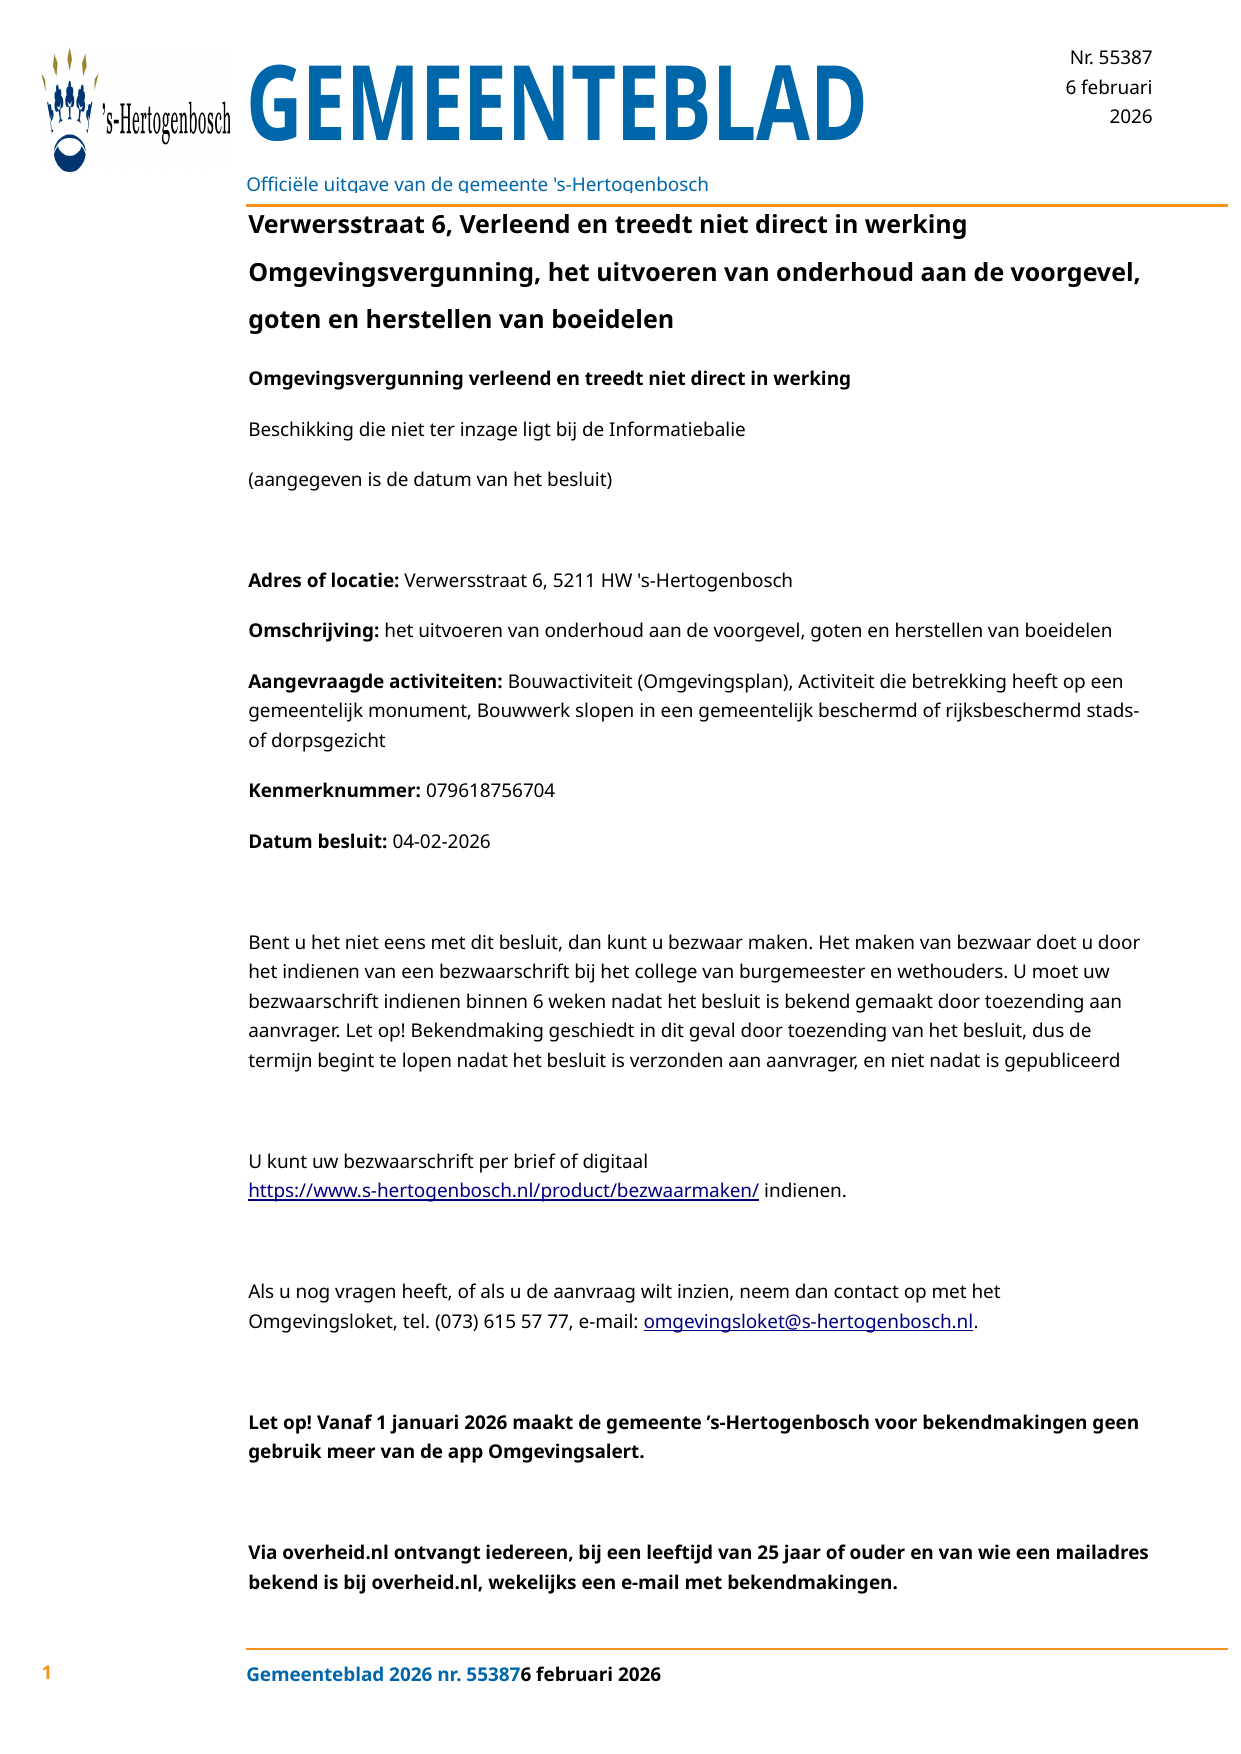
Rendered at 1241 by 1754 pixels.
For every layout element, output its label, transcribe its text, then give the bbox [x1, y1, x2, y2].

text Adres of locatie: Verwersstraat 6, 5211 HW 's-Hertogenbosch [248, 567, 1152, 593]
text Als u nog vragen heeft, of als u de aanvraag wilt inzien, neem dan contact op met het Omgevingsloket, tel. (073) 615 57 77, e-mail: omgevingsloket@s-hertogenbosch.nl. [248, 1278, 1152, 1334]
text Bent u het niet eens met dit besluit, dan kunt u bezwaar maken. Het maken van bezwaar doet u door het indienen van een bezwaarschrift bij het college van burgemeester en wethouders. U moet uw bezwaarschrift indienen binnen 6 weken nadat het besluit is bekend gemaakt door toezending aan aanvrager. Let op! Bekendmaking geschiedt in dit geval door toezending van het besluit, dus de termijn begint te lopen nadat het besluit is verzonden aan aanvrager, en niet nadat is gepubliceerd [248, 929, 1152, 1073]
text Aangevraagde activiteiten: Bouwactiviteit (Omgevingsplan), Activiteit die betrekking heeft op een gemeentelijk monument, Bouwwerk slopen in een gemeentelijk beschermd of rijksbeschermd stads- of dorpsgezicht [248, 668, 1152, 753]
text Omgevingsvergunning verleend en treedt niet direct in werking [248, 366, 1152, 391]
text U kunt uw bezwaarschrift per brief of digitaal https://www.s-hertogenbosch.nl/product/bezwaarmaken/ indienen. [248, 1148, 1152, 1203]
text Via overheid.nl ontvangt iedereen, bij een leeftijd van 25 jaar of ouder en van wie een mailadres bekend is bij overheid.nl, wekelijks een e-mail met bekendmakingen. [248, 1539, 1152, 1594]
text Let op! Vanaf 1 januari 2026 maakt de gemeente ’s-Hertogenbosch voor bekendmakingen geen gebruik meer van de app Omgevingsalert. [248, 1409, 1152, 1464]
text Beschikking die niet ter inzage ligt bij de Informatiebalie [248, 416, 1152, 442]
text Verwersstraat 6, Verleend en treedt niet direct in werking Omgevingsvergunning, het uitvoeren van onderhoud aan de voorgevel, goten en herstellen van boeidelen [248, 207, 1152, 336]
text Datum besluit: 04-02-2026 [248, 828, 1152, 854]
text Omschrijving: het uitvoeren van onderhoud aan de voorgevel, goten en herstellen van boeidelen [248, 618, 1152, 643]
text (aangegeven is de datum van het besluit) [248, 466, 1152, 492]
picture [41, 47, 231, 172]
text Kenmerknummer: 079618756704 [248, 778, 1152, 803]
